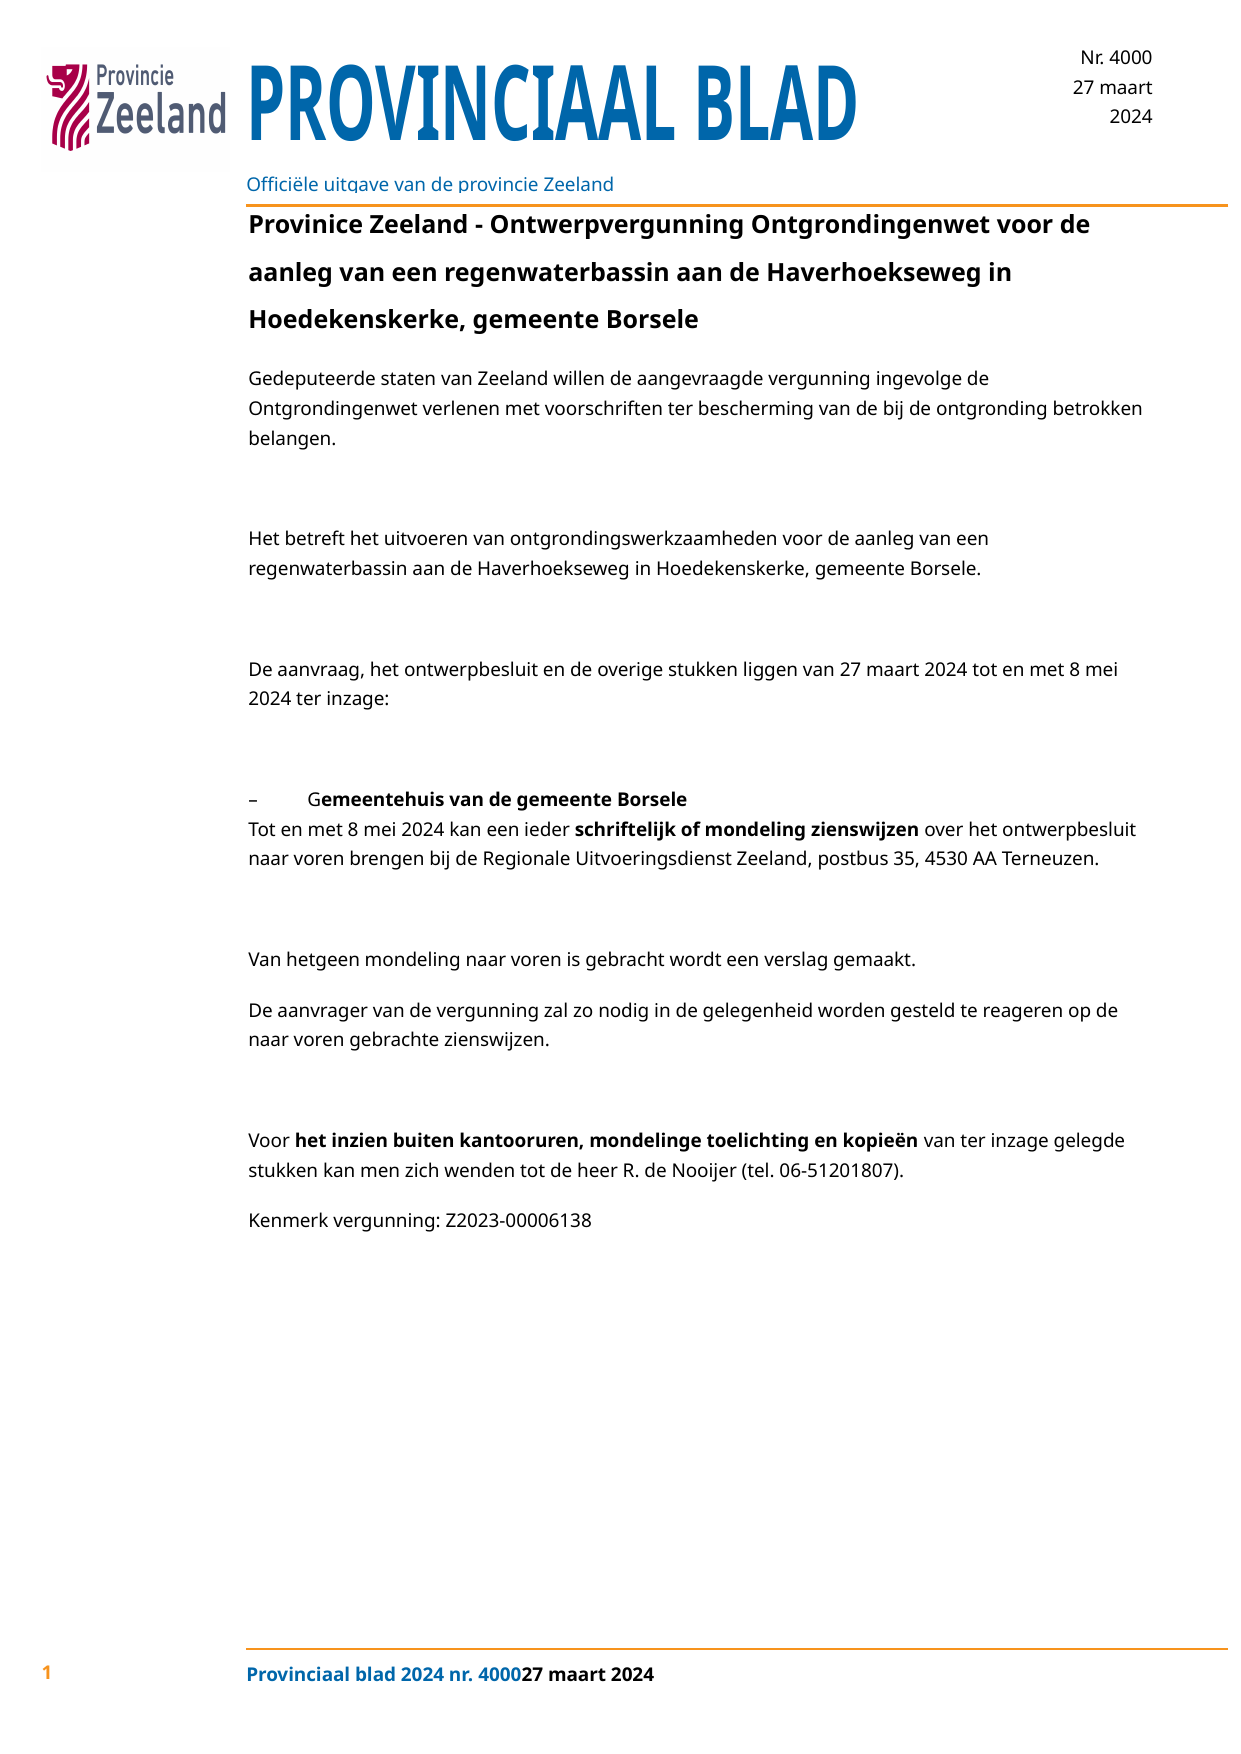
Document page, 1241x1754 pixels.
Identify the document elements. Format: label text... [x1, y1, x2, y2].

text De aanvrager van de vergunning zal zo nodig in de gelegenheid worden gesteld te reageren op de naar voren gebrachte zienswijzen. [248, 997, 1152, 1052]
text Voor het inzien buiten kantooruren, mondelinge toelichting en kopieën van ter inzage gelegde stukken kan men zich wenden tot de heer R. de Nooijer (tel. 06-51201807). [248, 1127, 1152, 1182]
text Het betreft het uitvoeren van ontgrondingswerkzaamheden voor de aanleg van een regenwaterbassin aan de Haverhoekseweg in Hoedekenskerke, gemeente Borsele. [248, 526, 1152, 581]
text De aanvraag, het ontwerpbesluit en de overige stukken liggen van 27 maart 2024 tot en met 8 mei 2024 ter inzage: [248, 656, 1152, 711]
picture [41, 47, 231, 172]
list Gemeentehuis van de gemeente Borsele [248, 786, 1152, 812]
text Provinice Zeeland - Ontwerpvergunning Ontgrondingenwet voor de aanleg van een regenwaterbassin aan de Haverhoekseweg in Hoedekenskerke, gemeente Borsele [248, 207, 1152, 336]
text Tot en met 8 mei 2024 kan een ieder schriftelijk of mondeling zienswijzen over het ontwerpbesluit naar voren brengen bij de Regionale Uitvoeringsdienst Zeeland, postbus 35, 4530 AA Terneuzen. [248, 816, 1152, 871]
text Kenmerk vergunning: Z2023-00006138 [248, 1207, 1152, 1233]
text Gedeputeerde staten van Zeeland willen de aangevraagde vergunning ingevolge de Ontgrondingenwet verlenen met voorschriften ter bescherming van de bij de ontgronding betrokken belangen. [248, 366, 1152, 450]
text Van hetgeen mondeling naar voren is gebracht wordt een verslag gemaakt. [248, 946, 1152, 972]
